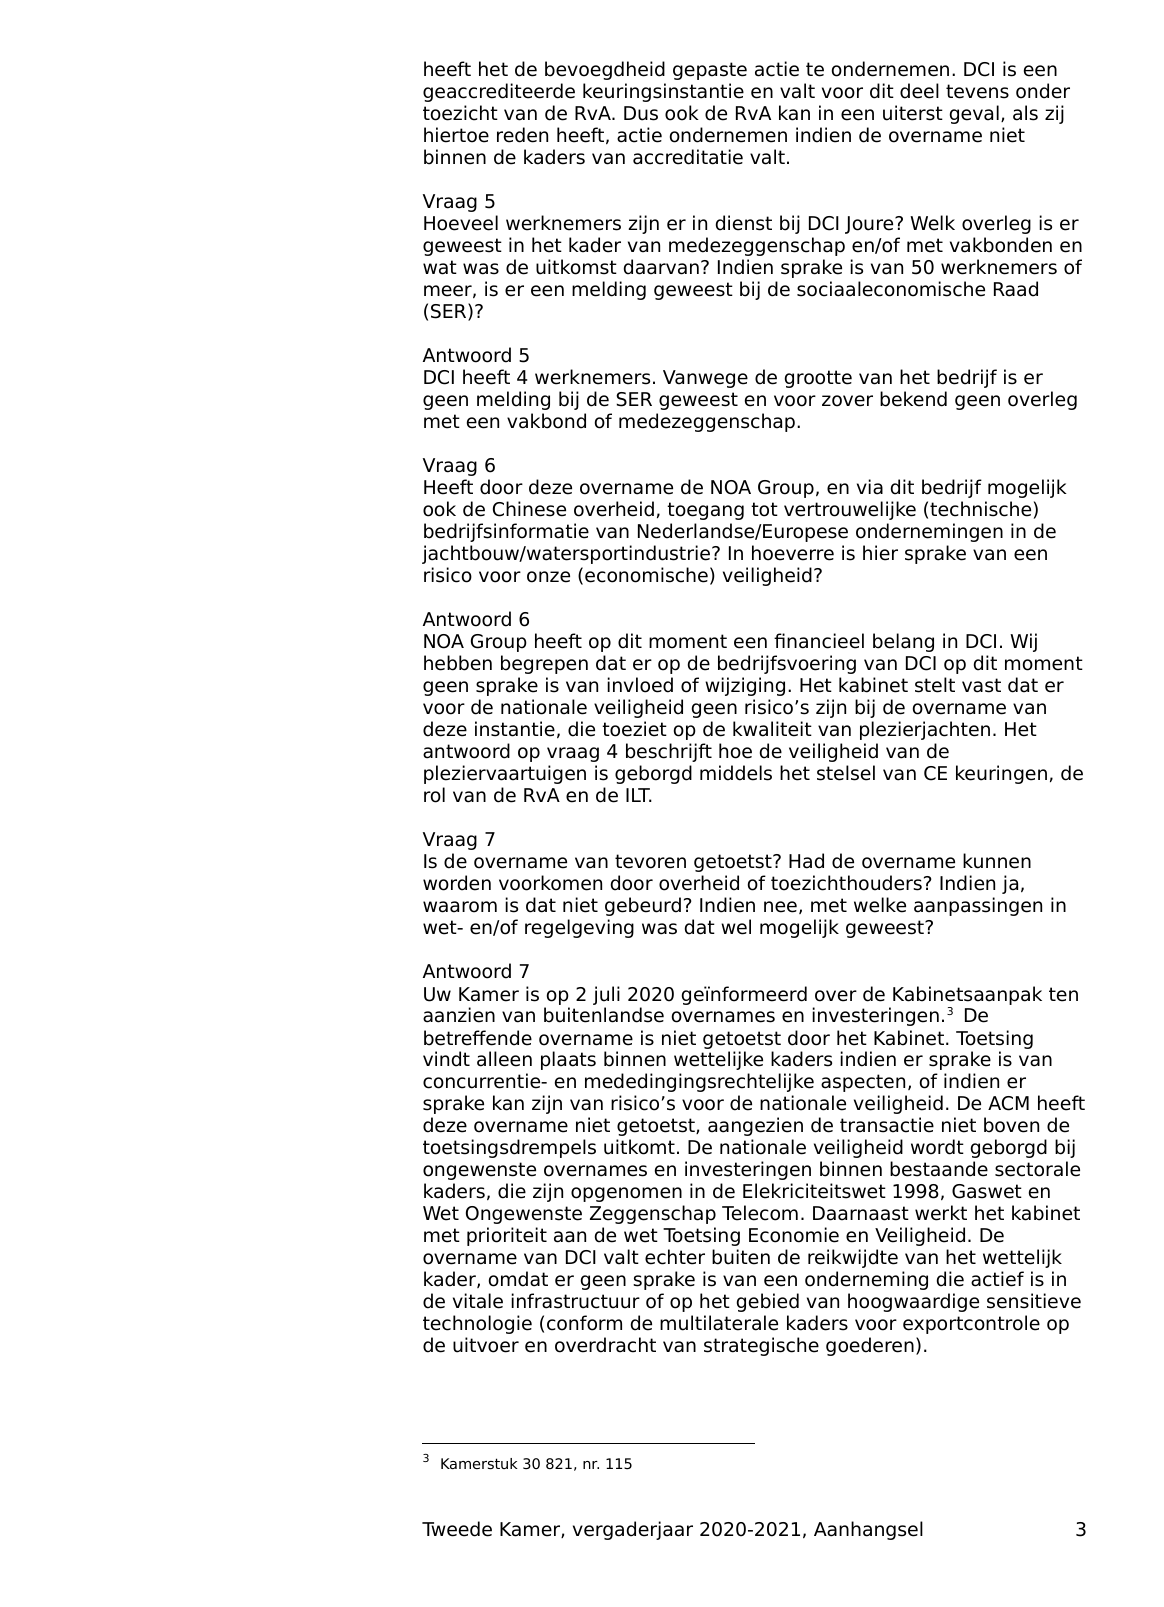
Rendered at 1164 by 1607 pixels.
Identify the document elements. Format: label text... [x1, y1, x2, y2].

text heeft het de bevoegdheid gepaste actie te ondernemen. DCI is een geaccrediteerde keuringsinstantie en valt voor dit deel tevens onder toezicht van de RvA. Dus ook de RvA kan in een uiterst geval, als zij hiertoe reden heeft, actie ondernemen indien de overname niet binnen de kaders van accreditatie valt. [422, 59, 1087, 169]
text Kamerstuk 30 821, nr. 115 [422, 1452, 1087, 1474]
text Antwoord 6 [422, 609, 1087, 631]
text Uw Kamer is op 2 juli 2020 geïnformeerd over de Kabinetsaanpak ten aanzien van buitenlandse overnames en investeringen. De betreffende overname is niet getoetst door het Kabinet. Toetsing vindt alleen plaats binnen wettelijke kaders indien er sprake is van concurrentie- en mededingingsrechtelijke aspecten, of indien er sprake kan zijn van risico’s voor de nationale veiligheid. De ACM heeft deze overname niet getoetst, aangezien de transactie niet boven de toetsingsdrempels uitkomt. De nationale veiligheid wordt geborgd bij ongewenste overnames en investeringen binnen bestaande sectorale kaders, die zijn opgenomen in de Elekriciteitswet 1998, Gaswet en Wet Ongewenste Zeggenschap Telecom. Daarnaast werkt het kabinet met prioriteit aan de wet Toetsing Economie en Veiligheid. De overname van DCI valt echter buiten de reikwijdte van het wettelijk kader, omdat er geen sprake is van een onderneming die actief is in de vitale infrastructuur of op het gebied van hoogwaardige sensitieve technologie (conform de multilaterale kaders voor exportcontrole op de uitvoer en overdracht van strategische goederen). [422, 983, 1087, 1357]
text Hoeveel werknemers zijn er in dienst bij DCI Joure? Welk overleg is er geweest in het kader van medezeggenschap en/of met vakbonden en wat was de uitkomst daarvan? Indien sprake is van 50 werknemers of meer, is er een melding geweest bij de sociaaleconomische Raad (SER)? [422, 213, 1087, 323]
text DCI heeft 4 werknemers. Vanwege de grootte van het bedrijf is er geen melding bij de SER geweest en voor zover bekend geen overleg met een vakbond of medezeggenschap. [422, 367, 1087, 433]
text Antwoord 5 [422, 345, 1087, 367]
text NOA Group heeft op dit moment een financieel belang in DCI. Wij hebben begrepen dat er op de bedrijfsvoering van DCI op dit moment geen sprake is van invloed of wijziging. Het kabinet stelt vast dat er voor de nationale veiligheid geen risico’s zijn bij de overname van deze instantie, die toeziet op de kwaliteit van plezierjachten. Het antwoord op vraag 4 beschrijft hoe de veiligheid van de pleziervaartuigen is geborgd middels het stelsel van CE keuringen, de rol van de RvA en de ILT. [422, 631, 1087, 807]
text Vraag 5 [422, 191, 1087, 213]
text Vraag 6 [422, 455, 1087, 477]
text Heeft door deze overname de NOA Group, en via dit bedrijf mogelijk ook de Chinese overheid, toegang tot vertrouwelijke (technische) bedrijfsinformatie van Nederlandse/Europese ondernemingen in de jachtbouw/watersportindustrie? In hoeverre is hier sprake van een risico voor onze (economische) veiligheid? [422, 477, 1087, 587]
text Vraag 7 [422, 829, 1087, 851]
text Is de overname van tevoren getoetst? Had de overname kunnen worden voorkomen door overheid of toezichthouders? Indien ja, waarom is dat niet gebeurd? Indien nee, met welke aanpassingen in wet- en/of regelgeving was dat wel mogelijk geweest? [422, 851, 1087, 939]
text Antwoord 7 [422, 961, 1087, 983]
